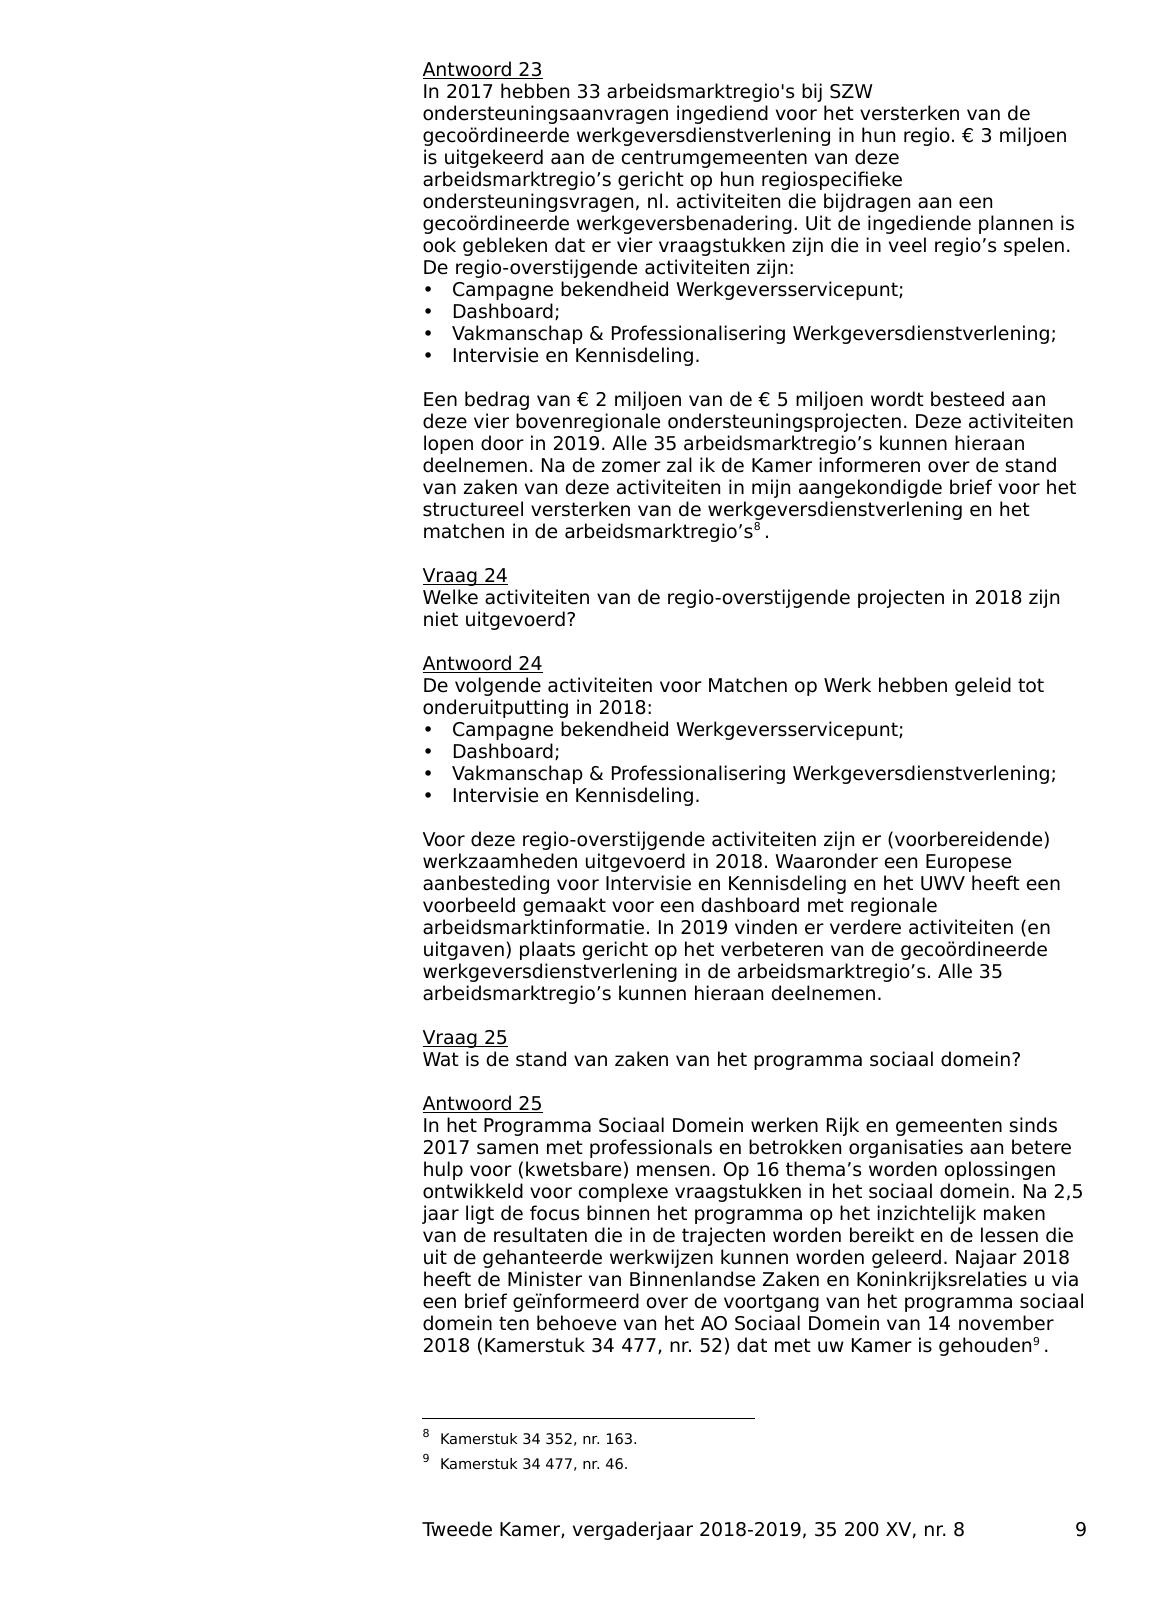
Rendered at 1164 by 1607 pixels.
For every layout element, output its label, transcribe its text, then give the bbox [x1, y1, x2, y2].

text Kamerstuk 34 477, nr. 46. [422, 1452, 1087, 1474]
text Antwoord 25 [422, 1093, 1087, 1115]
text Antwoord 24 [422, 653, 1087, 675]
text Welke activiteiten van de regio-overstijgende projecten in 2018 zijn niet uitgevoerd? [422, 587, 1087, 631]
text In 2017 hebben 33 arbeidsmarktregio's bij SZW ondersteuningsaanvragen ingediend voor het versterken van de gecoördineerde werkgeversdienstverlening in hun regio. € 3 miljoen is uitgekeerd aan de centrumgemeenten van deze arbeidsmarktregio’s gericht op hun regiospecifieke ondersteuningsvragen, nl. activiteiten die bijdragen aan een gecoördineerde werkgeversbenadering. Uit de ingediende plannen is ook gebleken dat er vier vraagstukken zijn die in veel regio’s spelen. De regio-overstijgende activiteiten zijn: [422, 81, 1087, 279]
text • Dashboard; [422, 741, 1087, 763]
text Kamerstuk 34 352, nr. 163. [422, 1427, 1087, 1449]
text Een bedrag van € 2 miljoen van de € 5 miljoen wordt besteed aan deze vier bovenregionale ondersteuningsprojecten. Deze activiteiten lopen door in 2019. Alle 35 arbeidsmarktregio’s kunnen hieraan deelnemen. Na de zomer zal ik de Kamer informeren over de stand van zaken van deze activiteiten in mijn aangekondigde brief voor het structureel versterken van de werkgeversdienstverlening en het matchen in de arbeidsmarktregio’s. [422, 389, 1087, 543]
text • Campagne bekendheid Werkgeversservicepunt; [422, 719, 1087, 741]
text • Dashboard; [422, 301, 1087, 323]
text • Vakmanschap & Professionalisering Werkgeversdienstverlening; [422, 323, 1087, 345]
text Vraag 25 [422, 1027, 1087, 1049]
text In het Programma Sociaal Domein werken Rijk en gemeenten sinds 2017 samen met professionals en betrokken organisaties aan betere hulp voor (kwetsbare) mensen. Op 16 thema’s worden oplossingen ontwikkeld voor complexe vraagstukken in het sociaal domein. Na 2,5 jaar ligt de focus binnen het programma op het inzichtelijk maken van de resultaten die in de trajecten worden bereikt en de lessen die uit de gehanteerde werkwijzen kunnen worden geleerd. Najaar 2018 heeft de Minister van Binnenlandse Zaken en Koninkrijksrelaties u via een brief geïnformeerd over de voortgang van het programma sociaal domein ten behoeve van het AO Sociaal Domein van 14 november 2018 (Kamerstuk 34 477, nr. 52) dat met uw Kamer is gehouden. [422, 1115, 1087, 1357]
text • Intervisie en Kennisdeling. [422, 785, 1087, 807]
text • Campagne bekendheid Werkgeversservicepunt; [422, 279, 1087, 301]
text Antwoord 23 [422, 59, 1087, 81]
text De volgende activiteiten voor Matchen op Werk hebben geleid tot onderuitputting in 2018: [422, 675, 1087, 719]
text Wat is de stand van zaken van het programma sociaal domein? [422, 1049, 1087, 1071]
text • Vakmanschap & Professionalisering Werkgeversdienstverlening; [422, 763, 1087, 785]
text Vraag 24 [422, 565, 1087, 587]
text Voor deze regio-overstijgende activiteiten zijn er (voorbereidende) werkzaamheden uitgevoerd in 2018. Waaronder een Europese aanbesteding voor Intervisie en Kennisdeling en het UWV heeft een voorbeeld gemaakt voor een dashboard met regionale arbeidsmarktinformatie. In 2019 vinden er verdere activiteiten (en uitgaven) plaats gericht op het verbeteren van de gecoördineerde werkgeversdienstverlening in de arbeidsmarktregio’s. Alle 35 arbeidsmarktregio’s kunnen hieraan deelnemen. [422, 829, 1087, 1005]
text • Intervisie en Kennisdeling. [422, 345, 1087, 367]
